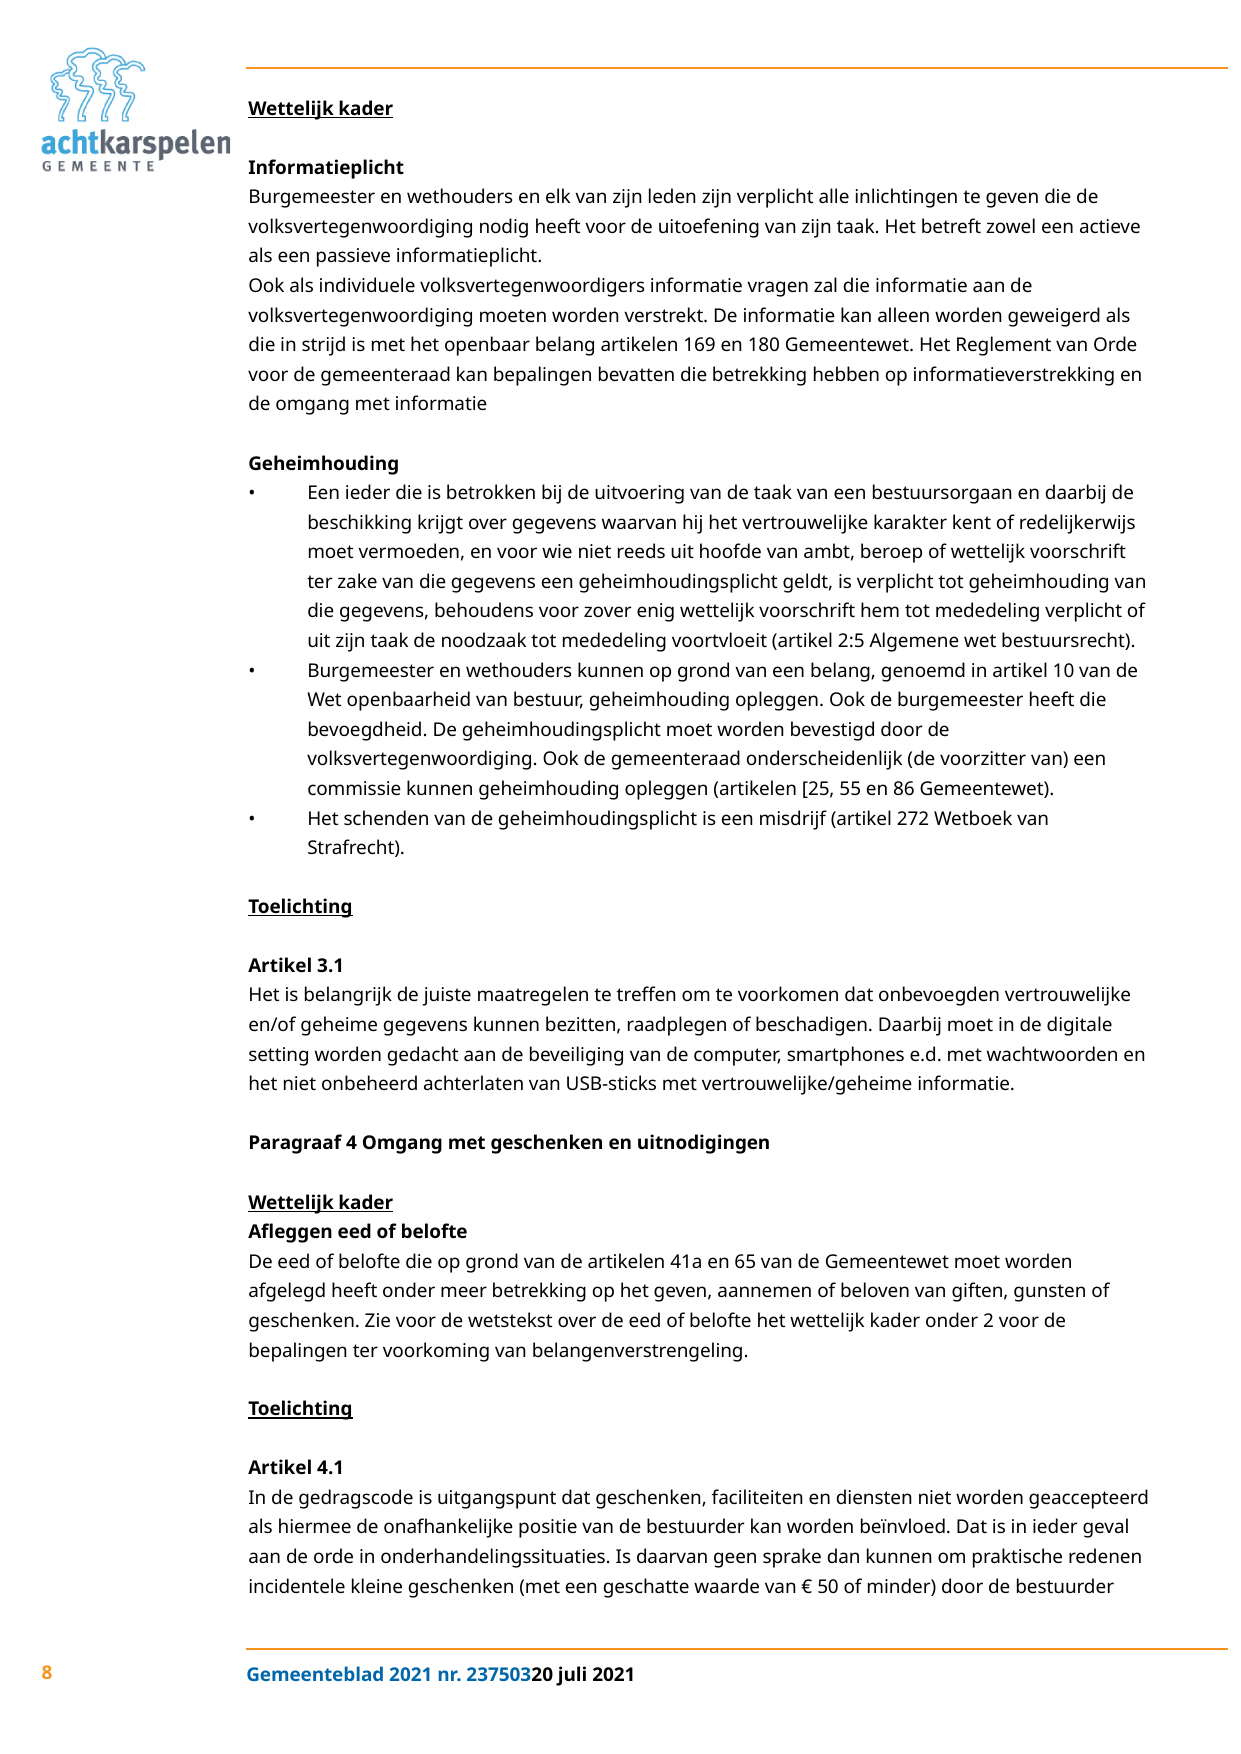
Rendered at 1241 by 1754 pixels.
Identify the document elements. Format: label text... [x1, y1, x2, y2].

picture [41, 47, 231, 172]
text Paragraaf 4 Omgang met geschenken en uitnodigingen [248, 1129, 1152, 1155]
table_header Wettelijk kader Afleggen eed of belofte De eed of belofte die op grond van de artikelen 41a en 65 van de Gemeentewet moet worden afgelegd heeft onder meer betrekking op het geven, aannemen of beloven van giften, gunsten of geschenken. Zie voor de wetstekst over de eed of belofte het wettelijk kader onder 2 voor de bepalingen ter voorkoming van belangenverstrengeling. [248, 1189, 1152, 1362]
table_header Wettelijk kader Informatieplicht Burgemeester en wethouders en elk van zijn leden zijn verplicht alle inlichtingen te geven die de volksvertegenwoordiging nodig heeft voor de uitoefening van zijn taak. Het betreft zowel een actieve als een passieve informatieplicht. Ook als individuele volksvertegenwoordigers informatie vragen zal die informatie aan de volksvertegenwoordiging moeten worden verstrekt. De informatie kan alleen worden geweigerd als die in strijd is met het openbaar belang artikelen 169 en 180 Gemeentewet. Het Reglement van Orde voor de gemeenteraad kan bepalingen bevatten die betrekking hebben op informatieverstrekking en de omgang met informatie Geheimhouding Een ieder die is betrokken bij de uitvoering van de taak van een bestuursorgaan en daarbij de beschikking krijgt over gegevens waarvan hij het vertrouwelijke karakter kent of redelijkerwijs moet vermoeden, en voor wie niet reeds uit hoofde van ambt, beroep of wettelijk voorschrift ter zake van die gegevens een geheimhoudingsplicht geldt, is verplicht tot geheimhouding van die gegevens, behoudens voor zover enig wettelijk voorschrift hem tot mededeling verplicht of uit zijn taak de noodzaak tot mededeling voortvloeit (artikel 2:5 Algemene wet bestuursrecht). Burgemeester en wethouders kunnen op grond van een belang, genoemd in artikel 10 van de Wet openbaarheid van bestuur, geheimhouding opleggen. Ook de burgemeester heeft die bevoegdheid. De geheimhoudingsplicht moet worden bevestigd door de volksvertegenwoordiging. Ook de gemeenteraad onderscheidenlijk (de voorzitter van) een commissie kunnen geheimhouding opleggen (artikelen [25, 55 en 86 Gemeentewet). Het schenden van de geheimhoudingsplicht is een misdrijf (artikel 272 Wetboek van Strafrecht). [248, 95, 1152, 860]
text Het is belangrijk de juiste maatregelen te treffen om te voorkomen dat onbevoegden vertrouwelijke en/of geheime gegevens kunnen bezitten, raadplegen of beschadigen. Daarbij moet in de digitale setting worden gedacht aan de beveiliging van de computer, smartphones e.d. met wachtwoorden en het niet onbeheerd achterlaten van USB-sticks met vertrouwelijke/geheime informatie. [248, 982, 1152, 1096]
text Toelichting [248, 1395, 1152, 1421]
text Artikel 3.1 [248, 952, 1152, 978]
text Artikel 4.1 [248, 1454, 1152, 1480]
text In de gedragscode is uitgangspunt dat geschenken, faciliteiten en diensten niet worden geaccepteerd als hiermee de onafhankelijke positie van de bestuurder kan worden beïnvloed. Dat is in ieder geval aan de orde in onderhandelingssituaties. Is daarvan geen sprake dan kunnen om praktische redenen incidentele kleine geschenken (met een geschatte waarde van € 50 of minder) door de bestuurder [248, 1484, 1152, 1598]
text Toelichting [248, 893, 1152, 919]
